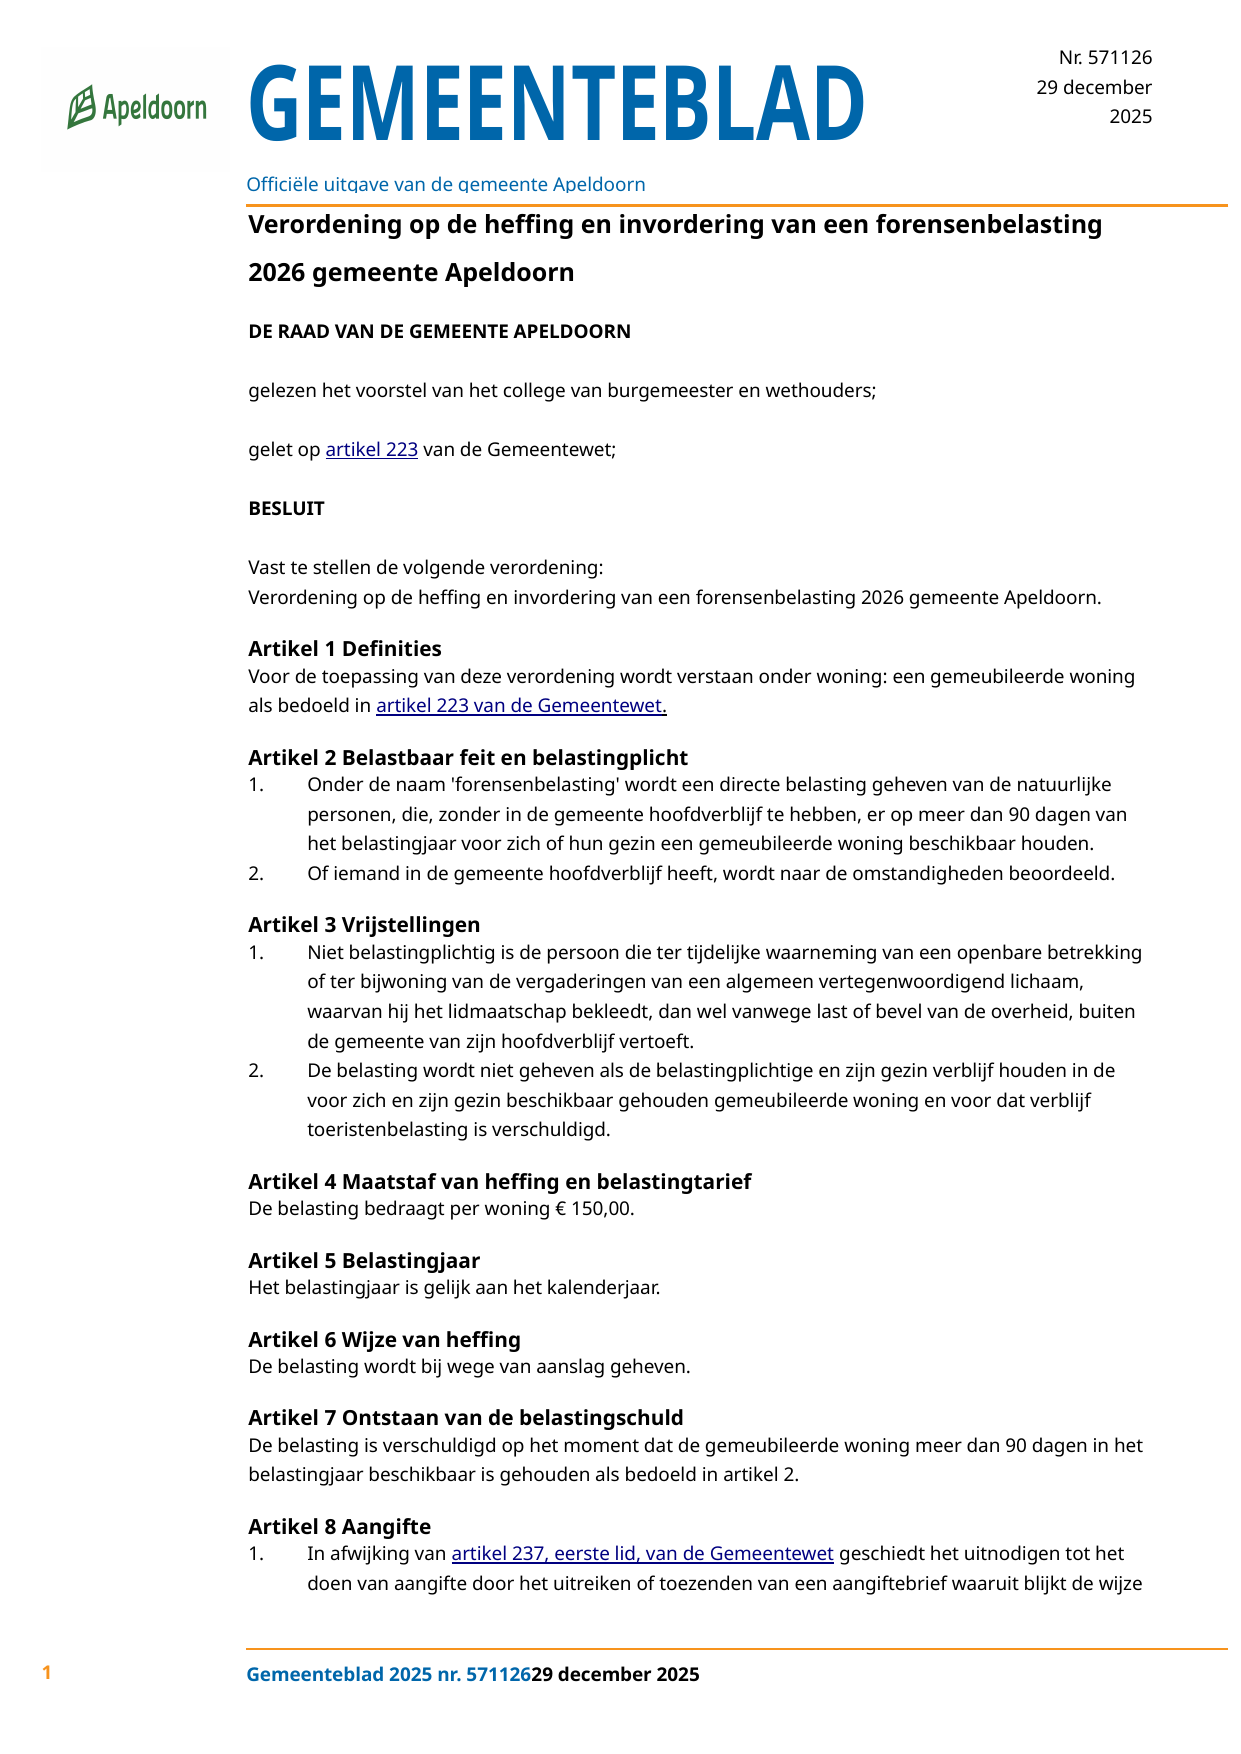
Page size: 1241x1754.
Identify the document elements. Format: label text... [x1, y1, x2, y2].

list Of iemand in de gemeente hoofdverblijf heeft, wordt naar de omstandigheden beoordeeld. [248, 860, 1152, 886]
list De belasting wordt niet geheven als de belastingplichtige en zijn gezin verblijf houden in de voor zich en zijn gezin beschikbaar gehouden gemeubileerde woning en voor dat verblijf toeristenbelasting is verschuldigd. [248, 1057, 1152, 1142]
list Onder de naam 'forensenbelasting' wordt een directe belasting geheven van de natuurlijke personen, die, zonder in de gemeente hoofdverblijf te hebben, er op meer dan 90 dagen van het belastingjaar voor zich of hun gezin een gemeubileerde woning beschikbaar houden. [248, 771, 1152, 856]
text De belasting wordt bij wege van aanslag geheven. [248, 1353, 1152, 1379]
text Voor de toepassing van deze verordening wordt verstaan onder woning: een gemeubileerde woning als bedoeld in artikel 223 van de Gemeentewet. [248, 663, 1152, 718]
picture [41, 47, 231, 172]
text Artikel 3 Vrijstellingen [248, 911, 1152, 939]
list In afwijking van artikel 237, eerste lid, van de Gemeentewet geschiedt het uitnodigen tot het doen van aangifte door het uitreiken of toezenden van een aangiftebrief waaruit blijkt de wijze [248, 1540, 1152, 1596]
text Vast te stellen de volgende verordening: [248, 554, 1152, 580]
text Artikel 5 Belastingjaar [248, 1246, 1152, 1274]
text Artikel 1 Definities [248, 634, 1152, 663]
text Verordening op de heffing en invordering van een forensenbelasting 2026 gemeente Apeldoorn [248, 207, 1152, 288]
text Artikel 7 Ontstaan van de belastingschuld [248, 1403, 1152, 1432]
text gelezen het voorstel van het college van burgemeester en wethouders; [248, 377, 1152, 403]
text De belasting bedraagt per woning € 150,00. [248, 1195, 1152, 1221]
text Artikel 4 Maatstaf van heffing en belastingtarief [248, 1167, 1152, 1195]
text Verordening op de heffing en invordering van een forensenbelasting 2026 gemeente Apeldoorn. [248, 584, 1152, 610]
text gelet op artikel 223 van de Gemeentewet; [248, 436, 1152, 462]
text DE RAAD VAN DE GEMEENTE APELDOORN [248, 318, 1152, 344]
text De belasting is verschuldigd op het moment dat de gemeubileerde woning meer dan 90 dagen in het belastingjaar beschikbaar is gehouden als bedoeld in artikel 2. [248, 1432, 1152, 1487]
text Artikel 8 Aangifte [248, 1512, 1152, 1540]
text BESLUIT [248, 495, 1152, 521]
text Artikel 2 Belastbaar feit en belastingplicht [248, 743, 1152, 771]
text Het belastingjaar is gelijk aan het kalenderjaar. [248, 1274, 1152, 1300]
text Artikel 6 Wijze van heffing [248, 1325, 1152, 1353]
list Niet belastingplichtig is de persoon die ter tijdelijke waarneming van een openbare betrekking of ter bijwoning van de vergaderingen van een algemeen vertegenwoordigend lichaam, waarvan hij het lidmaatschap bekleedt, dan wel vanwege last of bevel van de overheid, buiten de gemeente van zijn hoofdverblijf vertoeft. [248, 939, 1152, 1053]
